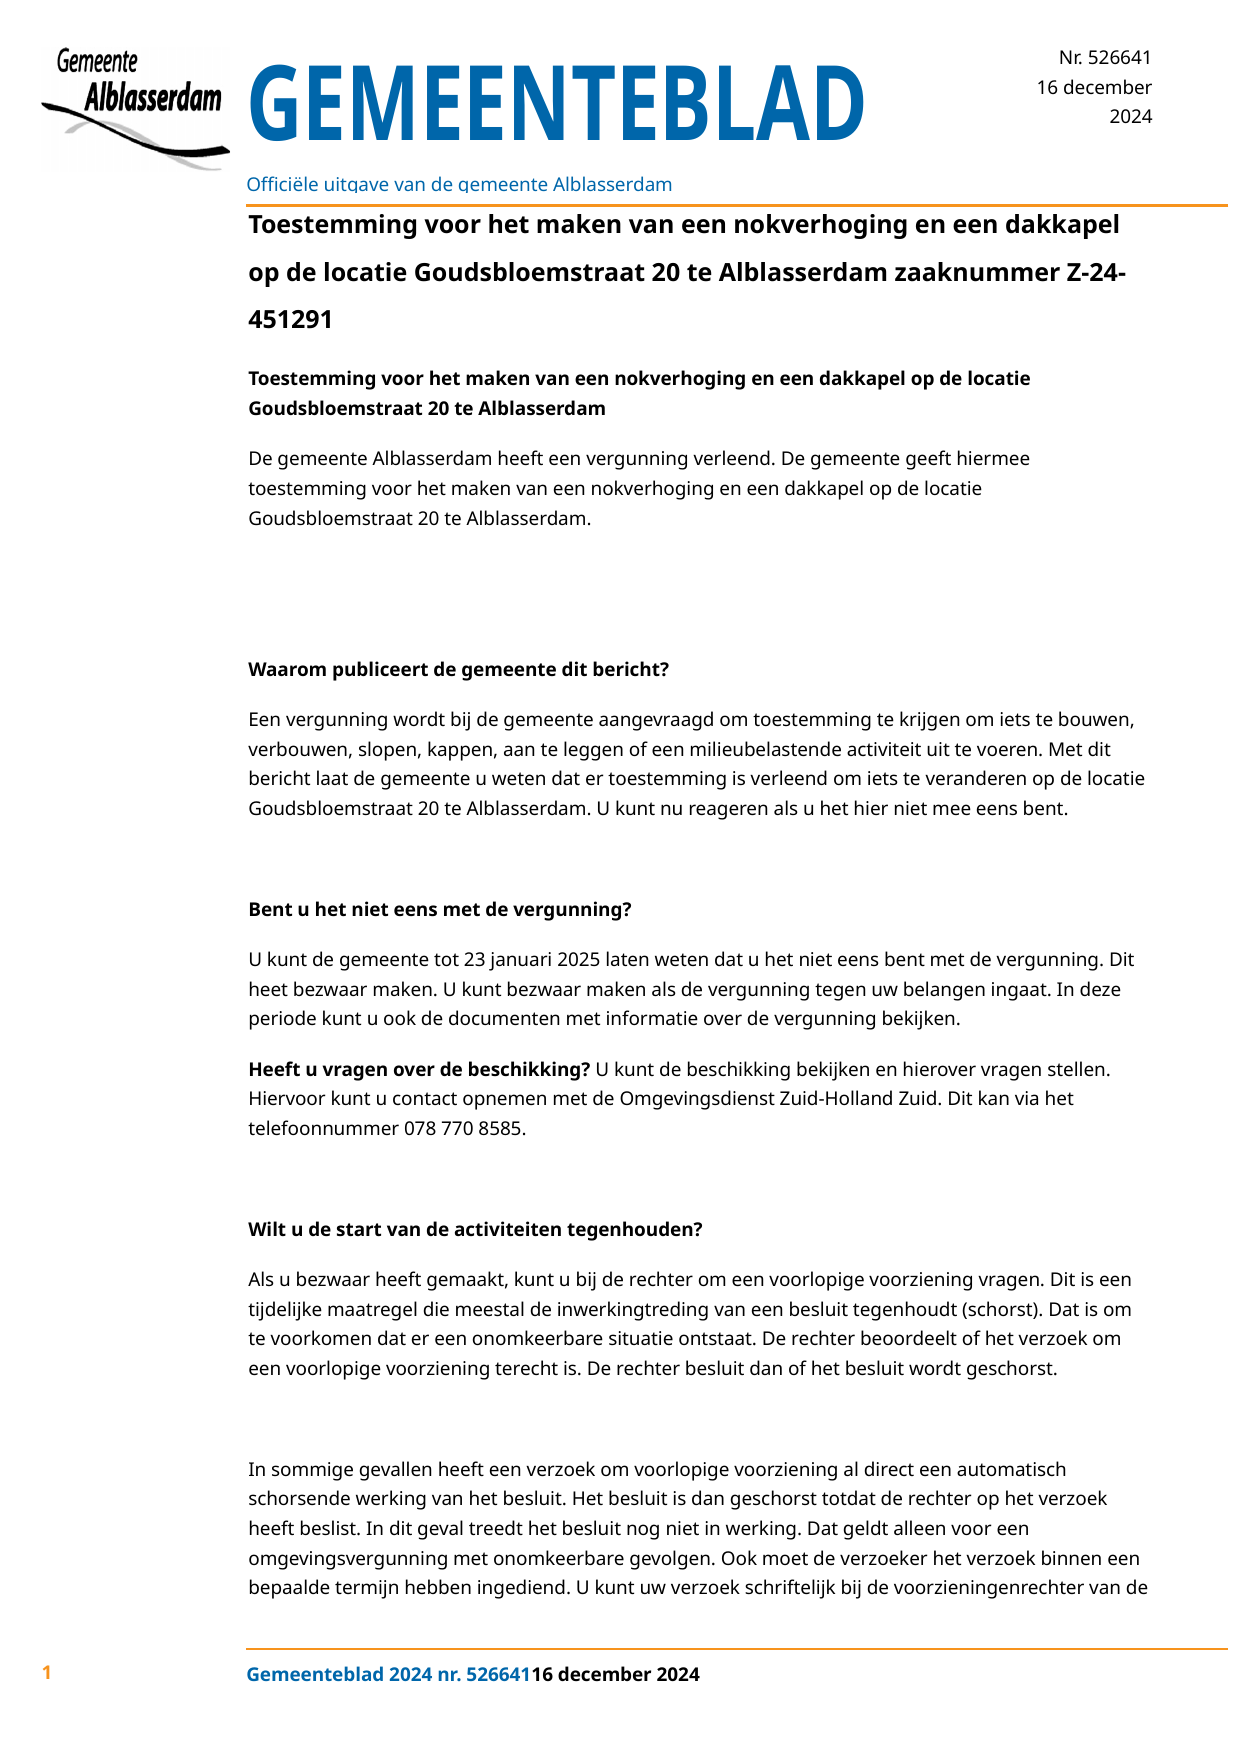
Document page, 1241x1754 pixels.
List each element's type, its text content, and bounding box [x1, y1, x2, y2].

text In sommige gevallen heeft een verzoek om voorlopige voorziening al direct een automatisch schorsende werking van het besluit. Het besluit is dan geschorst totdat de rechter op het verzoek heeft beslist. In dit geval treedt het besluit nog niet in werking. Dat geldt alleen voor een omgevingsvergunning met onomkeerbare gevolgen. Ook moet de verzoeker het verzoek binnen een bepaalde termijn hebben ingediend. U kunt uw verzoek schriftelijk bij de voorzieningenrechter van de [248, 1456, 1152, 1600]
text Heeft u vragen over de beschikking? U kunt de beschikking bekijken en hierover vragen stellen. Hiervoor kunt u contact opnemen met de Omgevingsdienst Zuid-Holland Zuid. Dit kan via het telefoonnummer 078 770 8585. [248, 1056, 1152, 1141]
text Als u bezwaar heeft gemaakt, kunt u bij de rechter om een voorlopige voorziening vragen. Dit is een tijdelijke maatregel die meestal de inwerkingtreding van een besluit tegenhoudt (schorst). Dat is om te voorkomen dat er een onomkeerbare situatie ontstaat. De rechter beoordeelt of het verzoek om een voorlopige voorziening terecht is. De rechter besluit dan of het besluit wordt geschorst. [248, 1266, 1152, 1381]
text Een vergunning wordt bij de gemeente aangevraagd om toestemming te krijgen om iets te bouwen, verbouwen, slopen, kappen, aan te leggen of een milieubelastende activiteit uit te voeren. Met dit bericht laat de gemeente u weten dat er toestemming is verleend om iets te veranderen op de locatie Goudsbloemstraat 20 te Alblasserdam. U kunt nu reageren als u het hier niet mee eens bent. [248, 706, 1152, 821]
picture [41, 47, 231, 172]
text Wilt u de start van de activiteiten tegenhouden? [248, 1216, 1152, 1242]
text Bent u het niet eens met de vergunning? [248, 896, 1152, 922]
text U kunt de gemeente tot 23 januari 2025 laten weten dat u het niet eens bent met de vergunning. Dit heet bezwaar maken. U kunt bezwaar maken als de vergunning tegen uw belangen ingaat. In deze periode kunt u ook de documenten met informatie over de vergunning bekijken. [248, 946, 1152, 1031]
text De gemeente Alblasserdam heeft een vergunning verleend. De gemeente geeft hiermee toestemming voor het maken van een nokverhoging en een dakkapel op de locatie Goudsbloemstraat 20 te Alblasserdam. [248, 446, 1152, 530]
text Waarom publiceert de gemeente dit bericht? [248, 656, 1152, 682]
text Toestemming voor het maken van een nokverhoging en een dakkapel op de locatie Goudsbloemstraat 20 te Alblasserdam zaaknummer Z-24-451291 [248, 207, 1152, 336]
text Toestemming voor het maken van een nokverhoging en een dakkapel op de locatie Goudsbloemstraat 20 te Alblasserdam [248, 366, 1152, 421]
